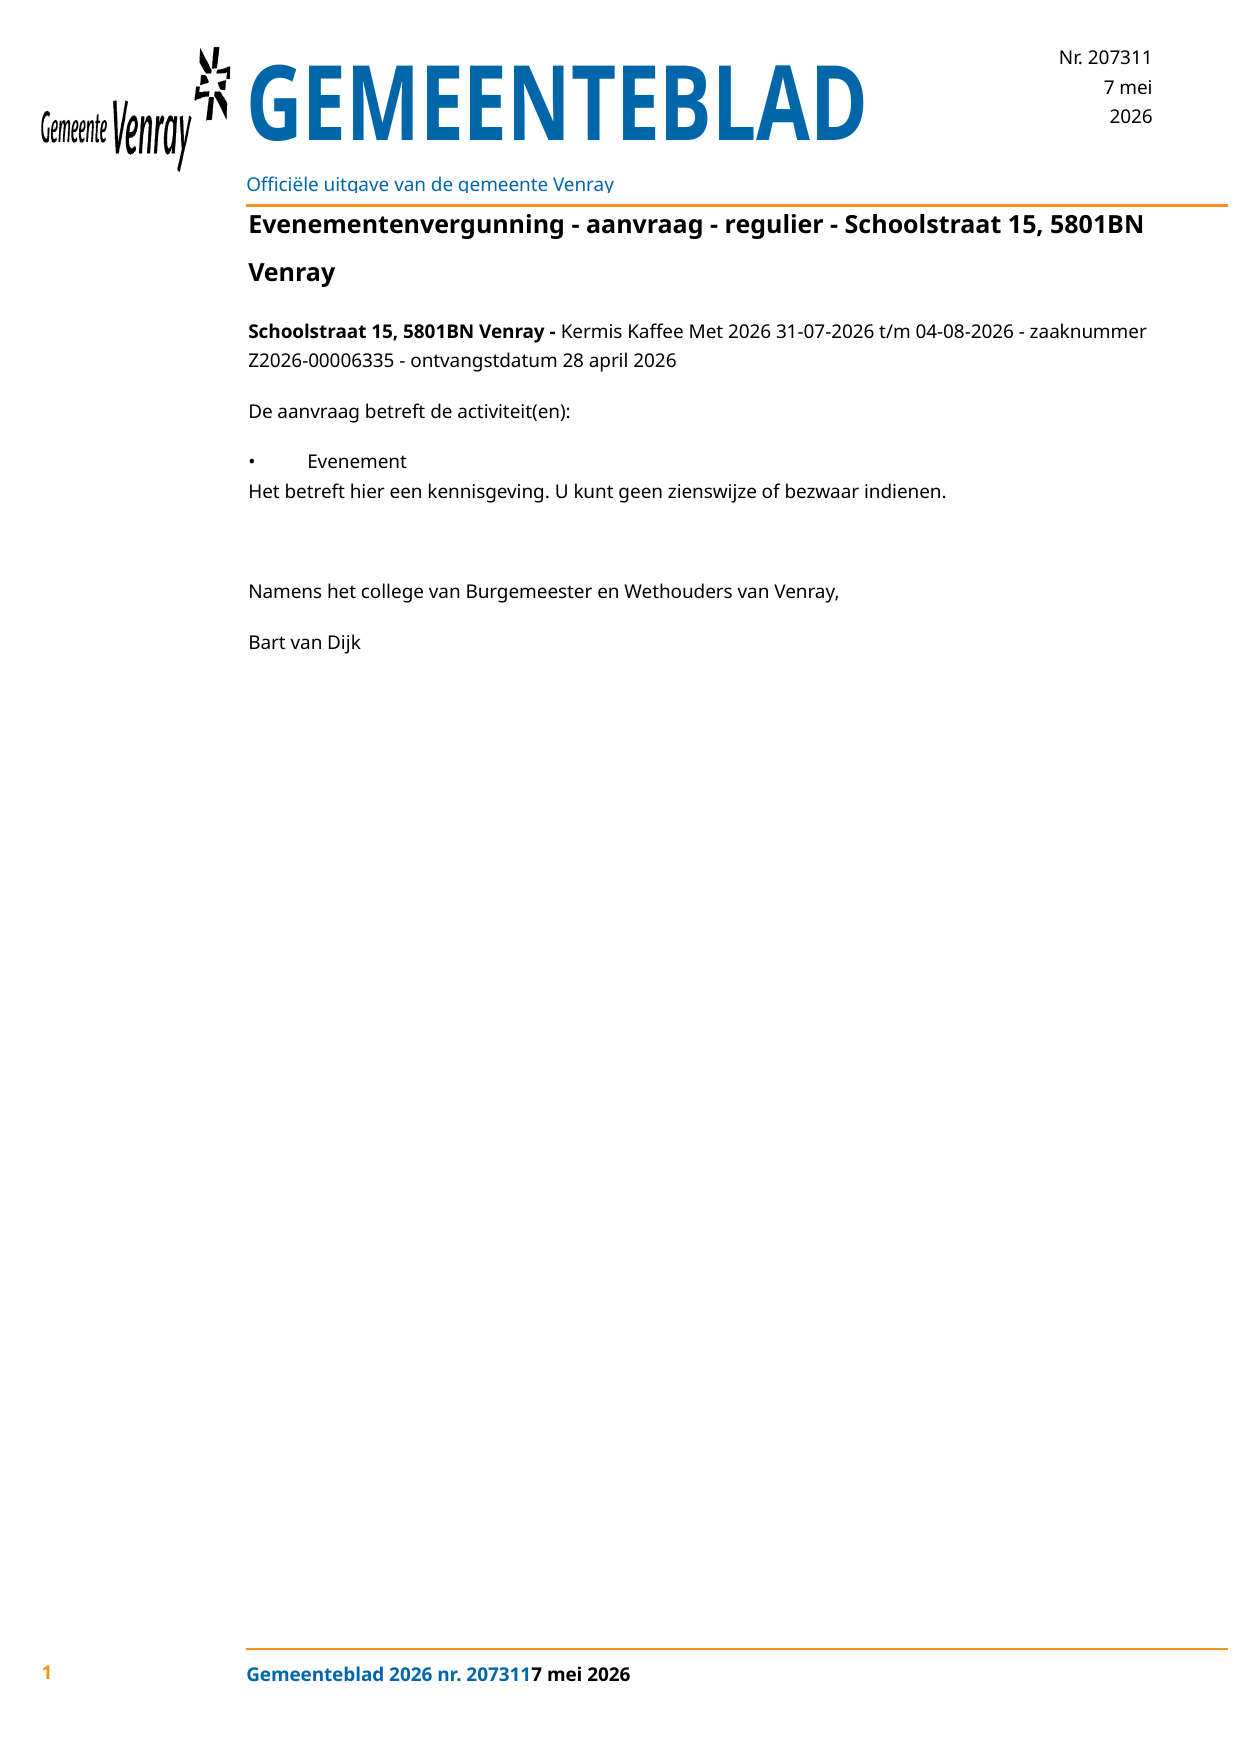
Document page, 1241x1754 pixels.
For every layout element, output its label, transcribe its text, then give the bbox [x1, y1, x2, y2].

picture [41, 47, 231, 172]
text Bart van Dijk [248, 629, 1152, 655]
text Namens het college van Burgemeester en Wethouders van Venray, [248, 579, 1152, 604]
text Schoolstraat 15, 5801BN Venray - Kermis Kaffee Met 2026 31-07-2026 t/m 04-08-2026 - zaaknummer Z2026-00006335 - ontvangstdatum 28 april 2026 [248, 318, 1152, 373]
text Evenementenvergunning - aanvraag - regulier - Schoolstraat 15, 5801BN Venray [248, 207, 1152, 288]
list Evenement [248, 448, 1152, 474]
text De aanvraag betreft de activiteit(en): [248, 398, 1152, 424]
text Het betreft hier een kennisgeving. U kunt geen zienswijze of bezwaar indienen. [248, 478, 1152, 504]
